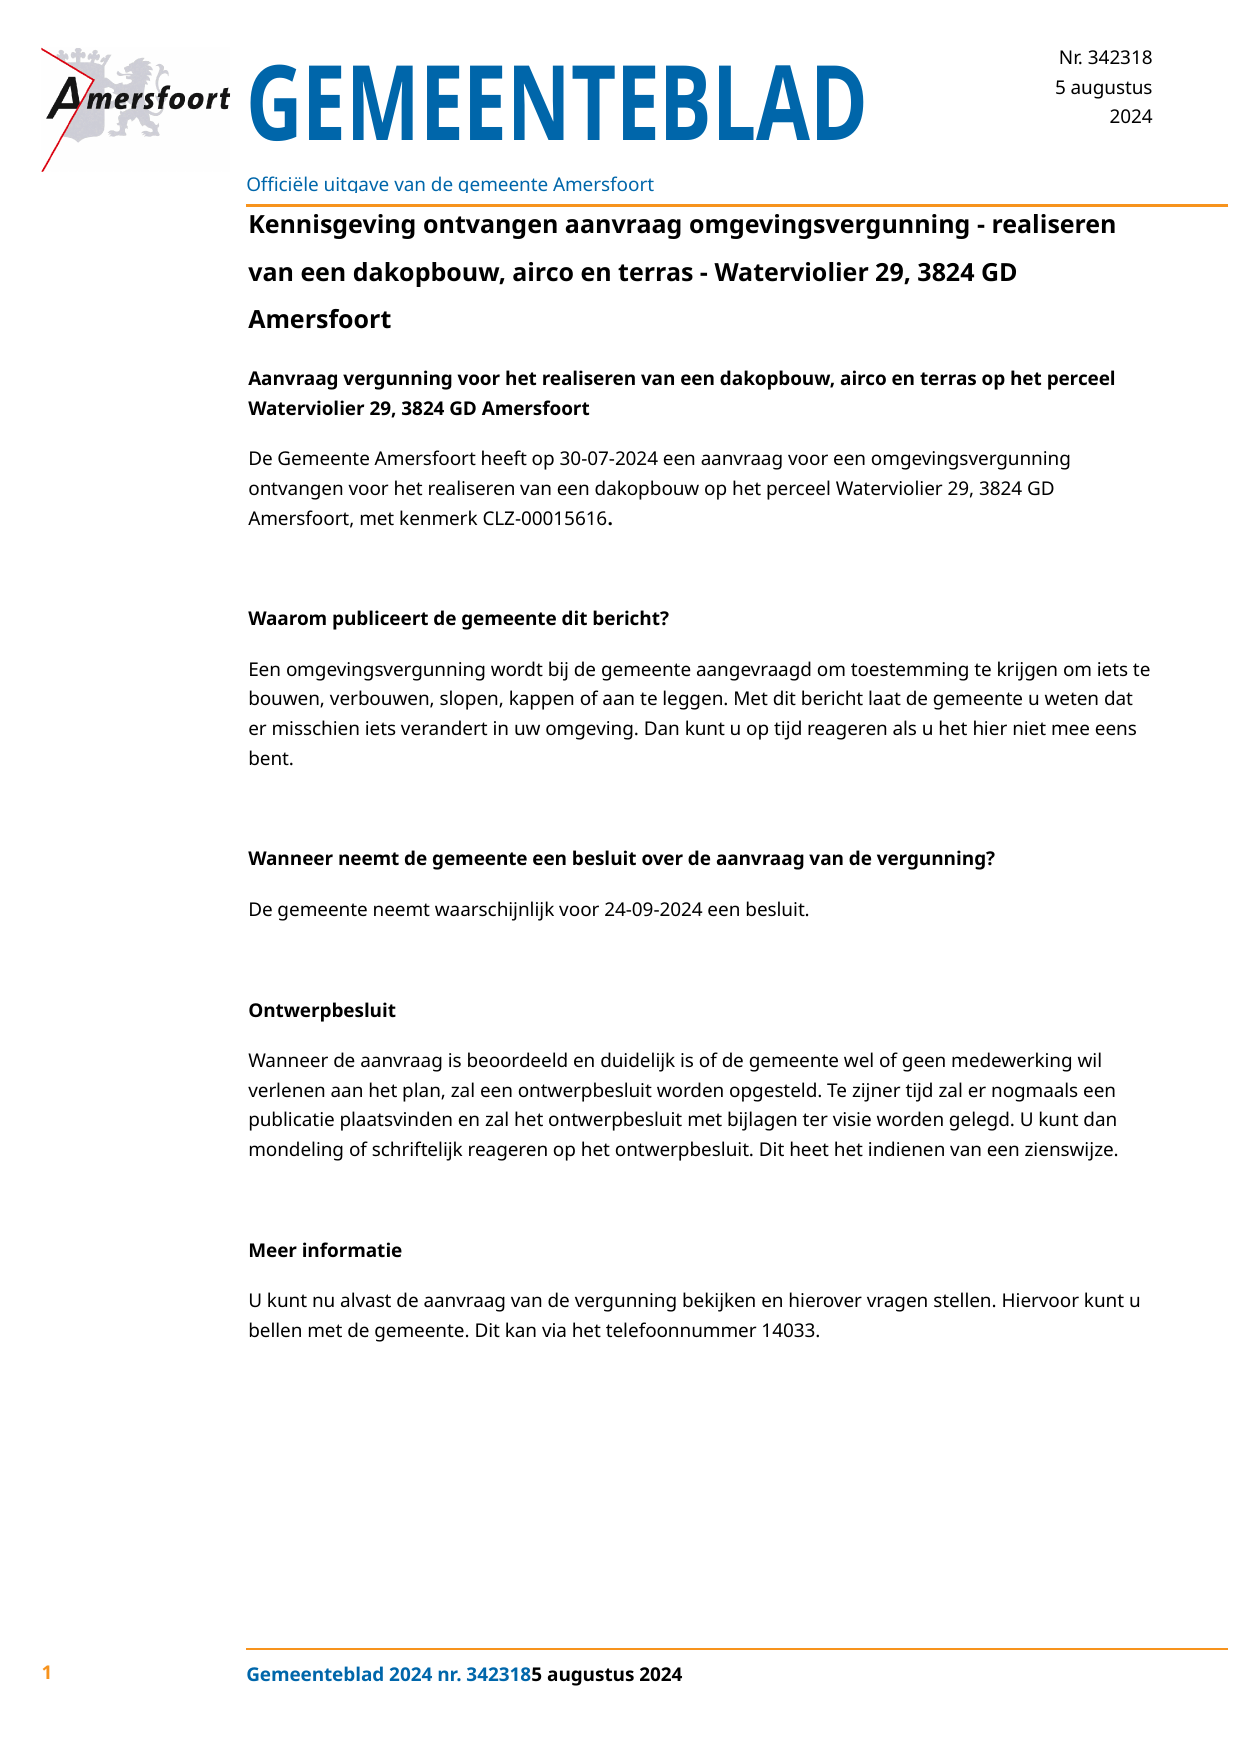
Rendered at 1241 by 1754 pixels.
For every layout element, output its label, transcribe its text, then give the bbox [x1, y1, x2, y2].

text Aanvraag vergunning voor het realiseren van een dakopbouw, airco en terras op het perceel Waterviolier 29, 3824 GD Amersfoort [248, 366, 1152, 421]
picture [41, 47, 231, 172]
text Meer informatie [248, 1237, 1152, 1262]
text De Gemeente Amersfoort heeft op 30-07-2024 een aanvraag voor een omgevingsvergunning ontvangen voor het realiseren van een dakopbouw op het perceel Waterviolier 29, 3824 GD Amersfoort, met kenmerk CLZ-00015616. [248, 446, 1152, 530]
text Een omgevingsvergunning wordt bij de gemeente aangevraagd om toestemming te krijgen om iets te bouwen, verbouwen, slopen, kappen of aan te leggen. Met dit bericht laat de gemeente u weten dat er misschien iets verandert in uw omgeving. Dan kunt u op tijd reageren als u het hier niet mee eens bent. [248, 656, 1152, 770]
text Wanneer neemt de gemeente een besluit over de aanvraag van de vergunning? [248, 846, 1152, 871]
text De gemeente neemt waarschijnlijk voor 24-09-2024 een besluit. [248, 896, 1152, 922]
text Ontwerpbesluit [248, 997, 1152, 1022]
text Wanneer de aanvraag is beoordeeld en duidelijk is of de gemeente wel of geen medewerking wil verlenen aan het plan, zal een ontwerpbesluit worden opgesteld. Te zijner tijd zal er nogmaals een publicatie plaatsvinden en zal het ontwerpbesluit met bijlagen ter visie worden gelegd. U kunt dan mondeling of schriftelijk reageren op het ontwerpbesluit. Dit heet het indienen van een zienswijze. [248, 1047, 1152, 1162]
text U kunt nu alvast de aanvraag van de vergunning bekijken en hierover vragen stellen. Hiervoor kunt u bellen met de gemeente. Dit kan via het telefoonnummer 14033. [248, 1287, 1152, 1342]
text Waarom publiceert de gemeente dit bericht? [248, 606, 1152, 631]
text Kennisgeving ontvangen aanvraag omgevingsvergunning - realiseren van een dakopbouw, airco en terras - Waterviolier 29, 3824 GD Amersfoort [248, 207, 1152, 336]
